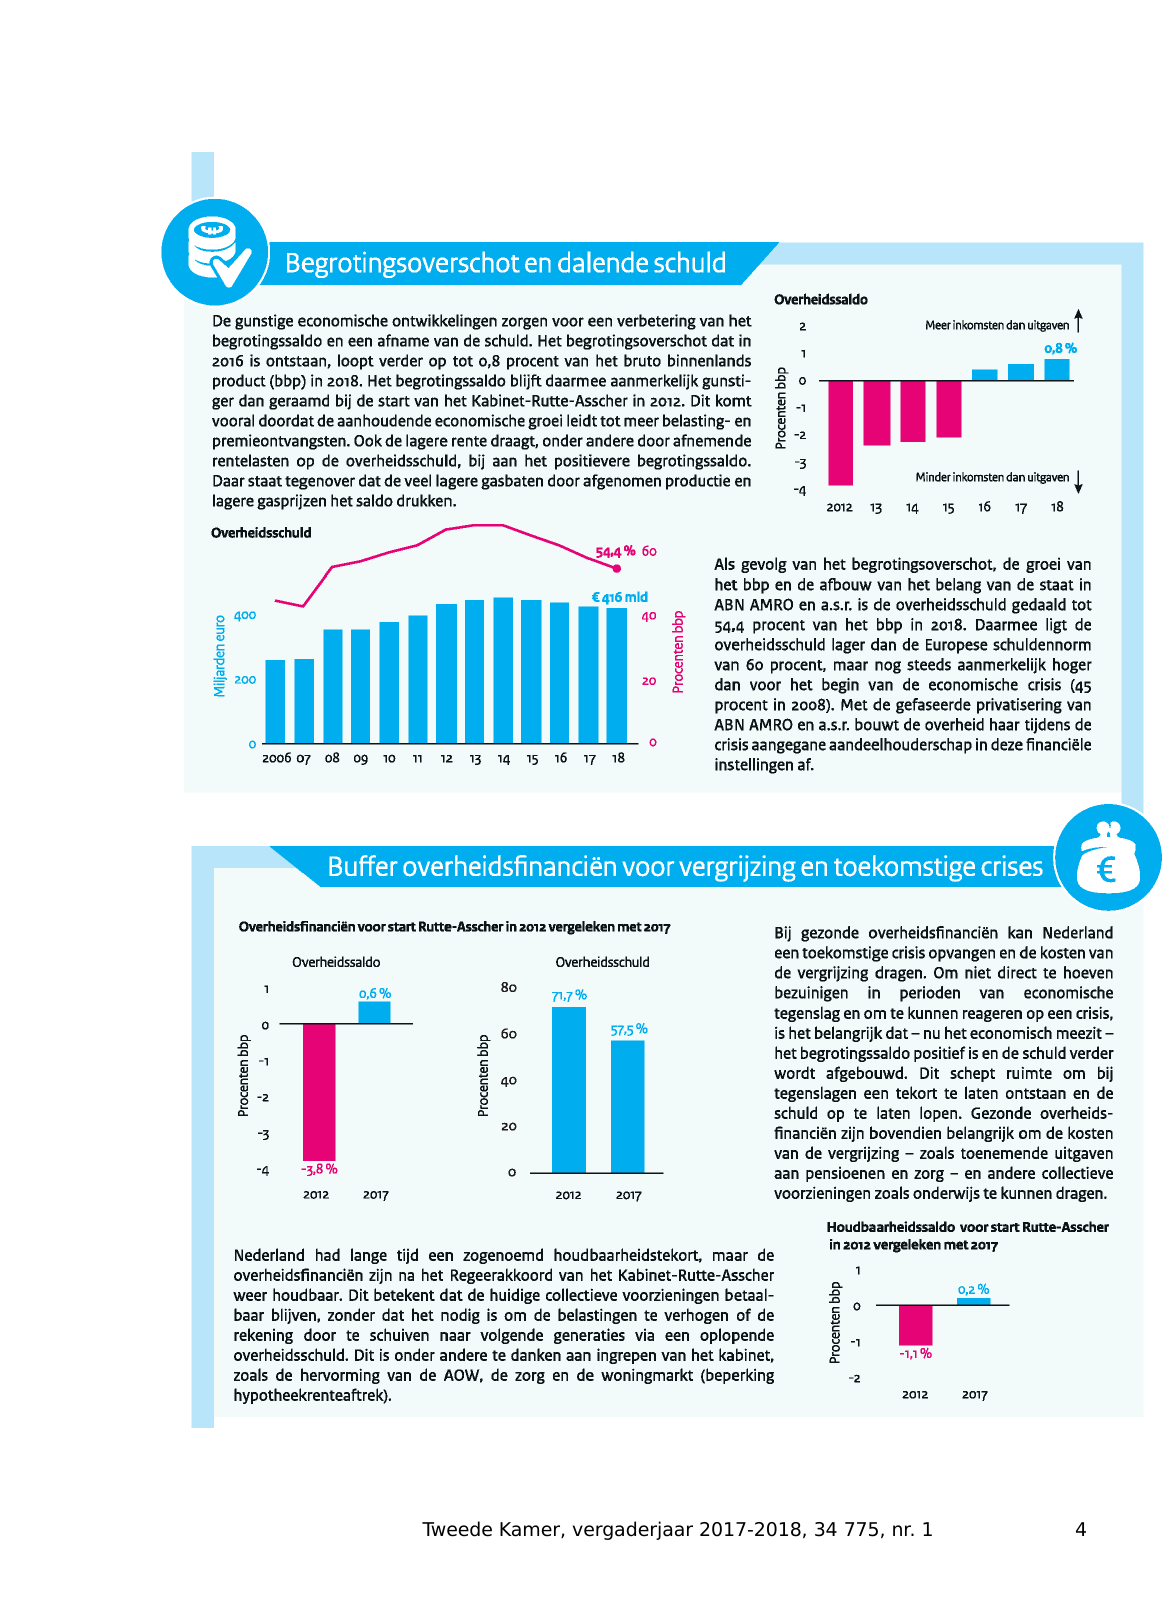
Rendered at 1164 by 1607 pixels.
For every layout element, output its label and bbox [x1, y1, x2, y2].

picture [159, 152, 1164, 1428]
